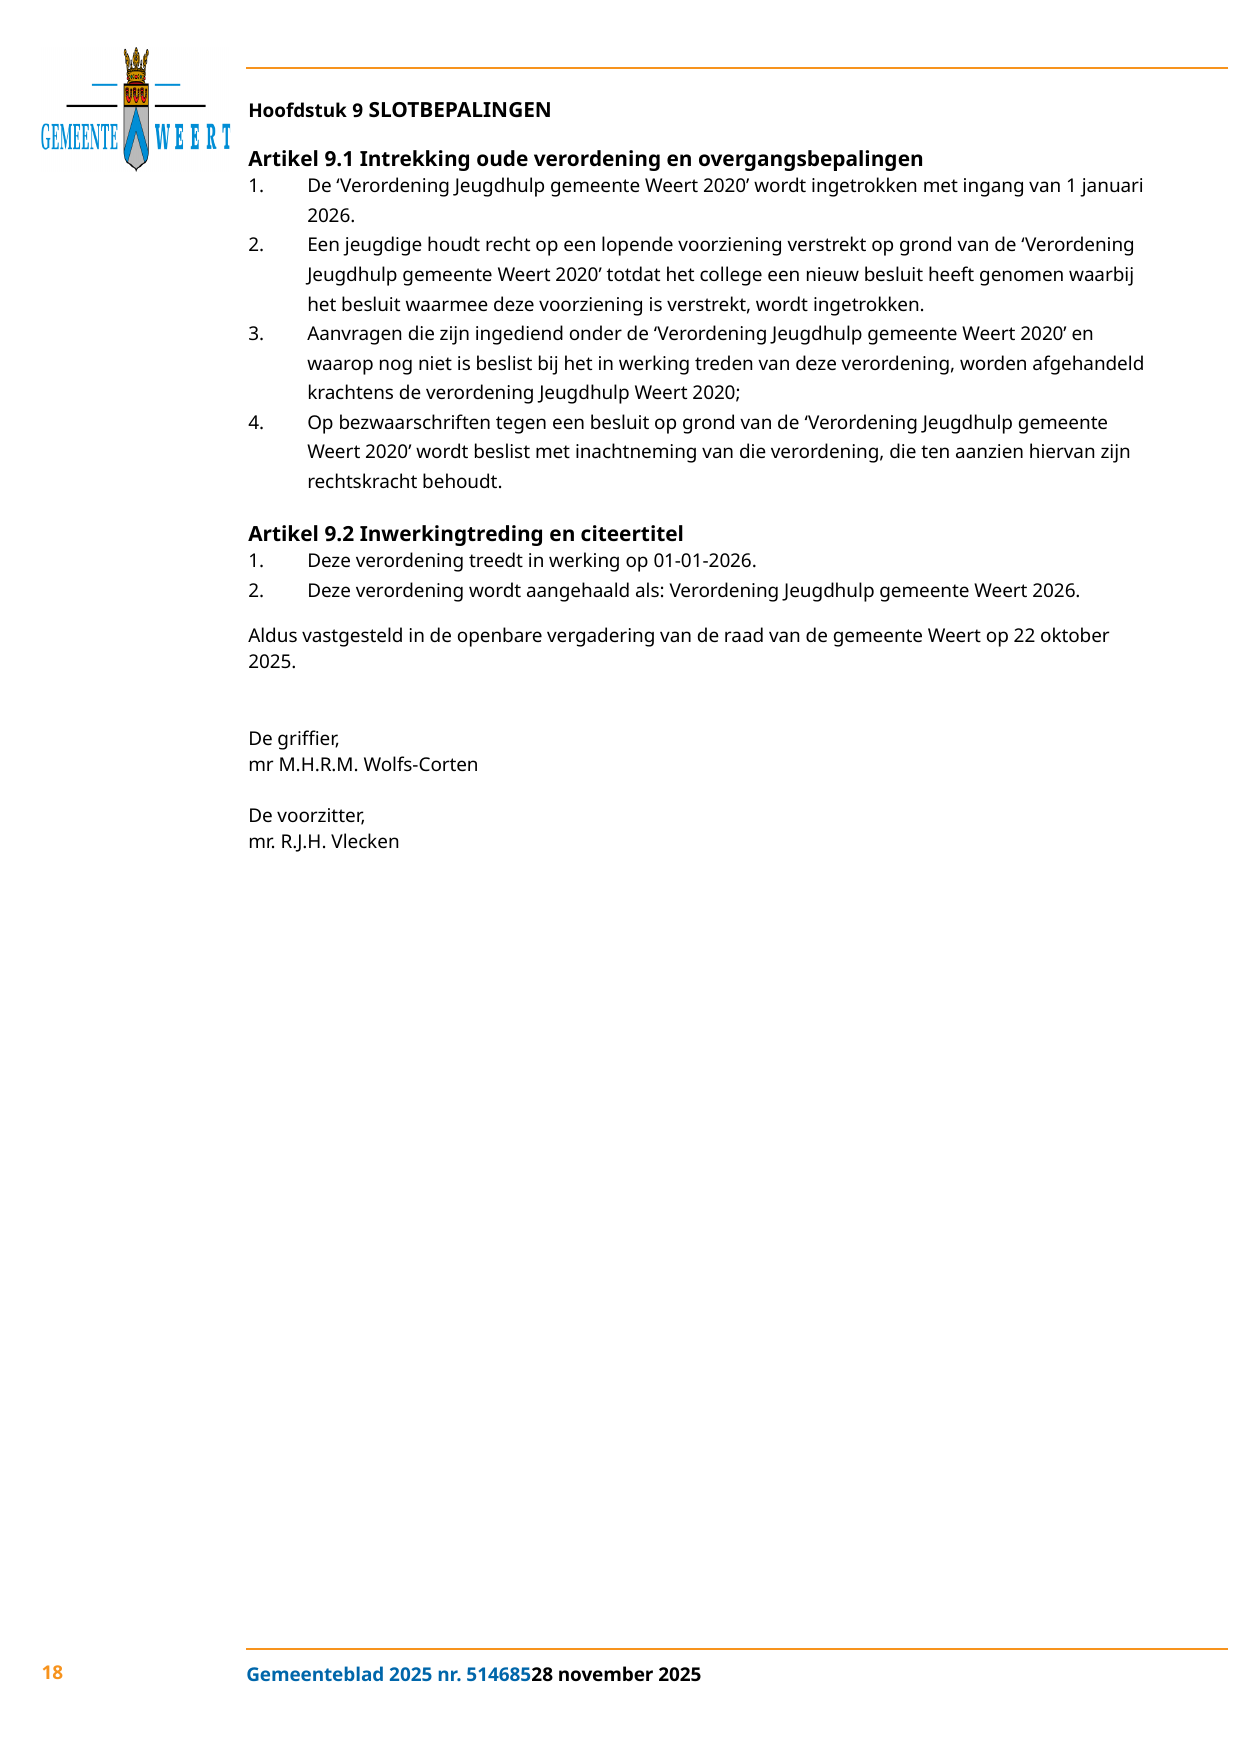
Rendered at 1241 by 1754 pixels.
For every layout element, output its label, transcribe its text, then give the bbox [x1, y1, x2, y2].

list Op bezwaarschriften tegen een besluit op grond van de ‘Verordening Jeugdhulp gemeente Weert 2020’ wordt beslist met inachtneming van die verordening, die ten aanzien hiervan zijn rechtskracht behoudt. [248, 409, 1152, 494]
text De griffier, [248, 725, 1152, 751]
text Artikel 9.2 Inwerkingtreding en citeertitel [248, 519, 1152, 547]
list Deze verordening wordt aangehaald als: Verordening Jeugdhulp gemeente Weert 2026. [248, 577, 1152, 602]
text mr M.H.R.M. Wolfs-Corten [248, 751, 1152, 777]
list Aanvragen die zijn ingediend onder de ‘Verordening Jeugdhulp gemeente Weert 2020’ en waarop nog niet is beslist bij het in werking treden van deze verordening, worden afgehandeld krachtens de verordening Jeugdhulp Weert 2020; [248, 320, 1152, 405]
text Aldus vastgesteld in de openbare vergadering van de raad van de gemeente Weert op 22 oktober 2025. [248, 622, 1152, 674]
text Hoofdstuk 9 SLOTBEPALINGEN [248, 95, 1152, 123]
text mr. R.J.H. Vlecken [248, 828, 1152, 854]
text Artikel 9.1 Intrekking oude verordening en overgangsbepalingen [248, 144, 1152, 172]
list Een jeugdige houdt recht op een lopende voorziening verstrekt op grond van de ‘Verordening Jeugdhulp gemeente Weert 2020’ totdat het college een nieuw besluit heeft genomen waarbij het besluit waarmee deze voorziening is verstrekt, wordt ingetrokken. [248, 232, 1152, 317]
list De ‘Verordening Jeugdhulp gemeente Weert 2020’ wordt ingetrokken met ingang van 1 januari 2026. [248, 172, 1152, 228]
list Deze verordening treedt in werking op 01-01-2026. [248, 547, 1152, 573]
picture [41, 47, 231, 172]
text De voorzitter, [248, 802, 1152, 828]
